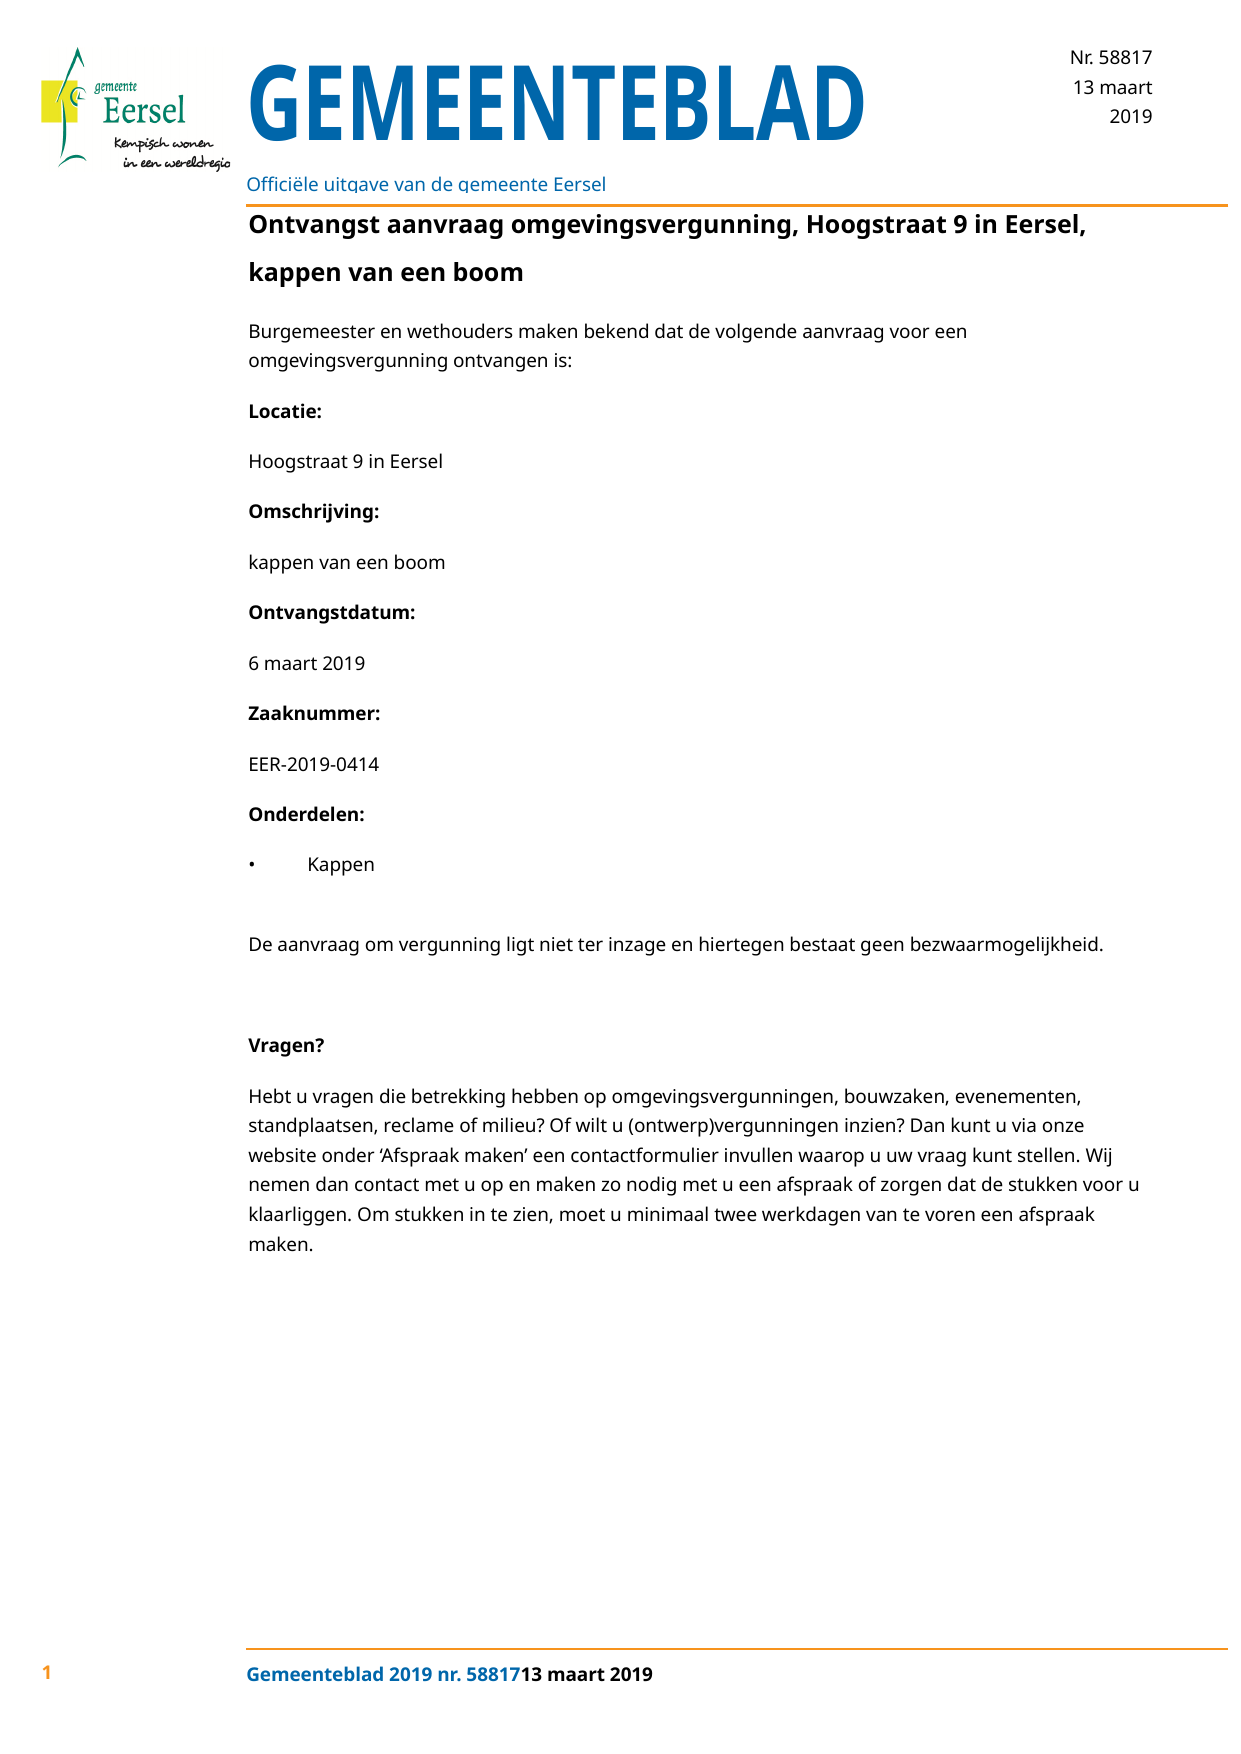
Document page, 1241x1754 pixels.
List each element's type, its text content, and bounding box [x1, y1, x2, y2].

text Hebt u vragen die betrekking hebben op omgevingsvergunningen, bouwzaken, evenementen, standplaatsen, reclame of milieu? Of wilt u (ontwerp)vergunningen inzien? Dan kunt u via onze website onder ‘Afspraak maken’ een contactformulier invullen waarop u uw vraag kunt stellen. Wij nemen dan contact met u op en maken zo nodig met u een afspraak of zorgen dat de stukken voor u klaarliggen. Om stukken in te zien, moet u minimaal twee werkdagen van te voren een afspraak maken. [248, 1083, 1152, 1257]
text kappen van een boom [248, 549, 1152, 575]
text EER-2019-0414 [248, 751, 1152, 777]
text Zaaknummer: [248, 700, 1152, 726]
text 6 maart 2019 [248, 650, 1152, 676]
text Ontvangstdatum: [248, 599, 1152, 625]
text Omschrijving: [248, 499, 1152, 524]
text Onderdelen: [248, 801, 1152, 827]
text Locatie: [248, 398, 1152, 424]
picture [41, 47, 231, 172]
text Vragen? [248, 1032, 1152, 1058]
text De aanvraag om vergunning ligt niet ter inzage en hiertegen bestaat geen bezwaarmogelijkheid. [248, 932, 1152, 957]
list Kappen [248, 852, 1152, 877]
text Ontvangst aanvraag omgevingsvergunning, Hoogstraat 9 in Eersel, kappen van een boom [248, 207, 1152, 288]
text Burgemeester en wethouders maken bekend dat de volgende aanvraag voor een omgevingsvergunning ontvangen is: [248, 318, 1152, 373]
text Hoogstraat 9 in Eersel [248, 448, 1152, 474]
